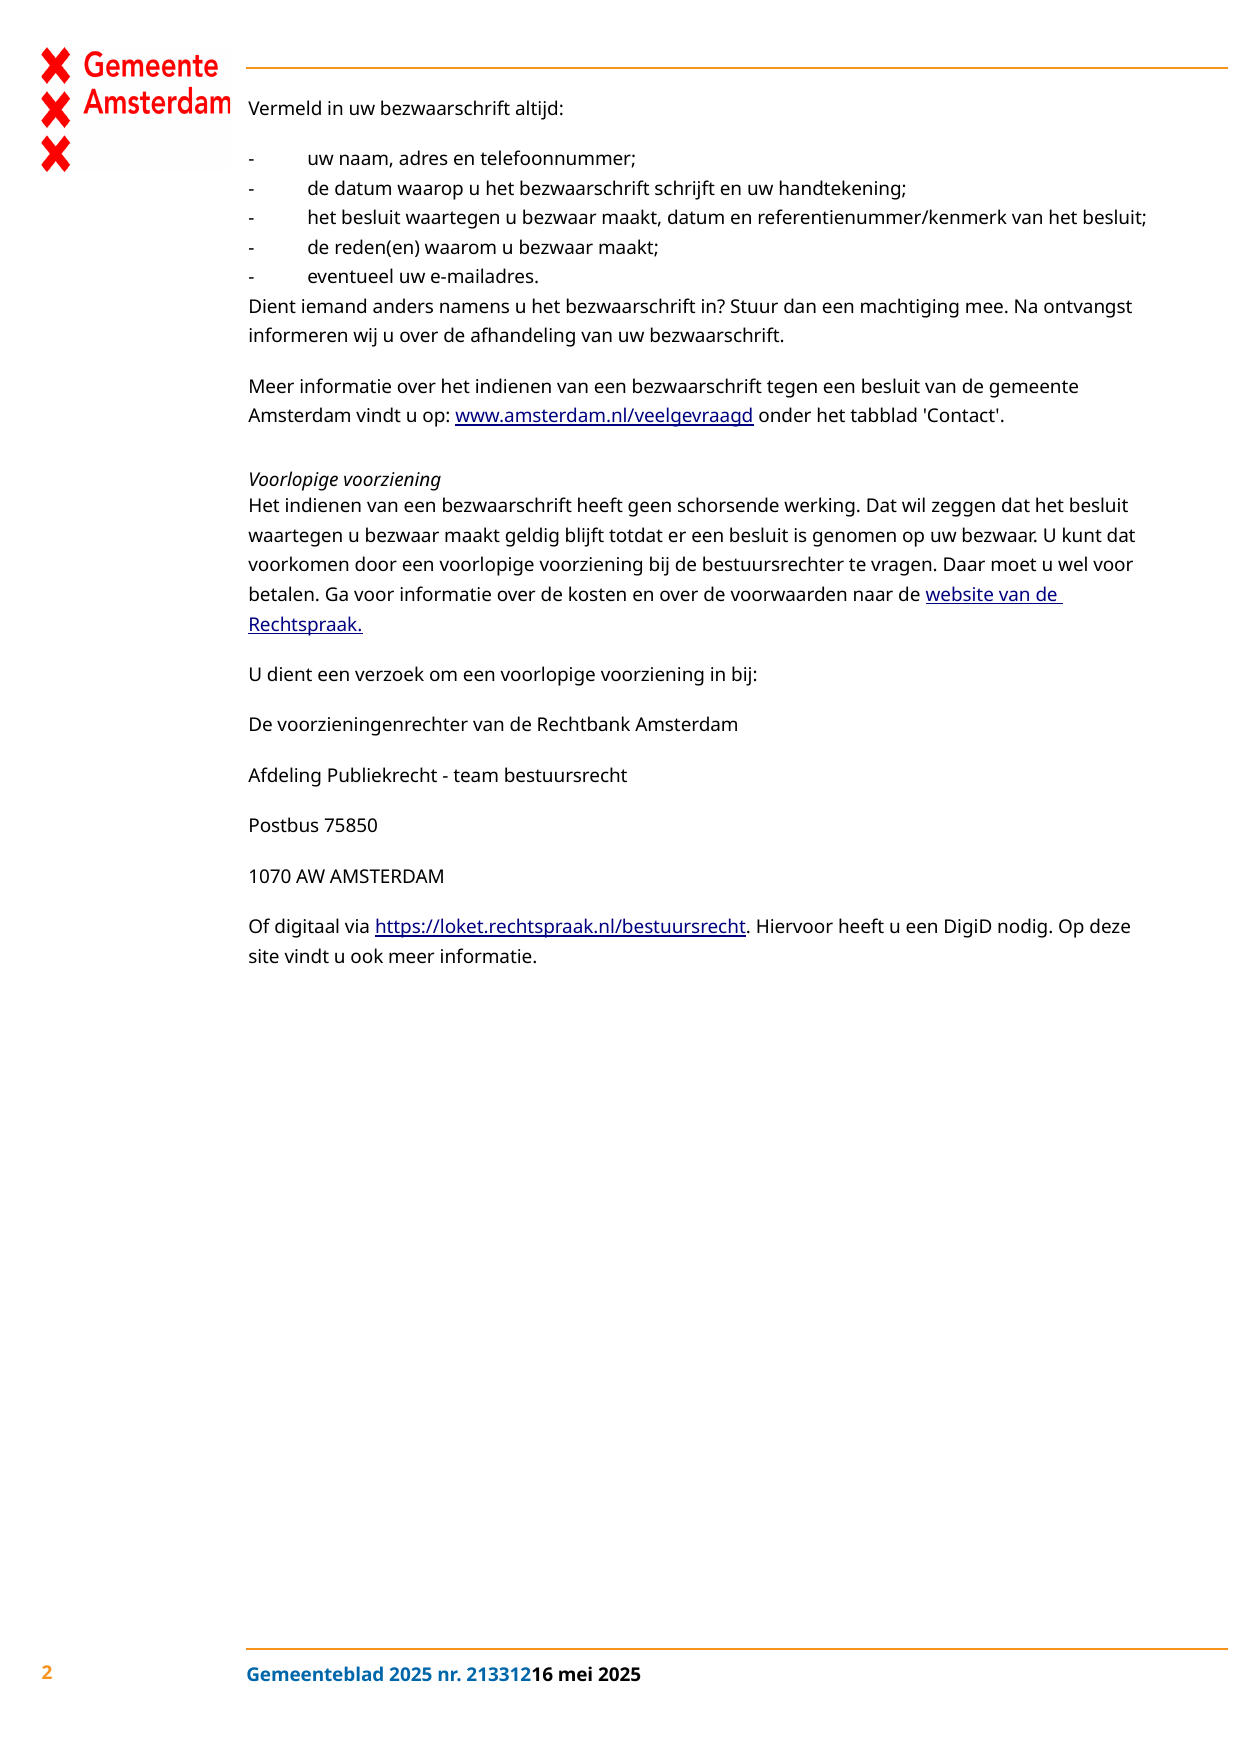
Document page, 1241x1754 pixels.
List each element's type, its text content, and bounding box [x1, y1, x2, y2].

text Of digitaal via https://loket.rechtspraak.nl/bestuursrecht. Hiervoor heeft u een DigiD nodig. Op deze site vindt u ook meer informatie. [248, 913, 1152, 968]
text Afdeling Publiekrecht - team bestuursrecht [248, 762, 1152, 788]
text 1070 AW AMSTERDAM [248, 863, 1152, 888]
list eventueel uw e-mailadres. [248, 263, 1152, 289]
text Postbus 75850 [248, 812, 1152, 838]
text Meer informatie over het indienen van een bezwaarschrift tegen een besluit van de gemeente Amsterdam vindt u op: www.amsterdam.nl/veelgevraagd onder het tabblad 'Contact'. [248, 373, 1152, 428]
text Voorlopige voorziening [248, 467, 1152, 492]
text Het indienen van een bezwaarschrift heeft geen schorsende werking. Dat wil zeggen dat het besluit waartegen u bezwaar maakt geldig blijft totdat er een besluit is genomen op uw bezwaar. U kunt dat voorkomen door een voorlopige voorziening bij de bestuursrechter te vragen. Daar moet u wel voor betalen. Ga voor informatie over de kosten en over de voorwaarden naar de website van de Rechtspraak. [248, 492, 1152, 636]
list de reden(en) waarom u bezwaar maakt; [248, 234, 1152, 260]
text U dient een verzoek om een voorlopige voorziening in bij: [248, 661, 1152, 687]
text Vermeld in uw bezwaarschrift altijd: [248, 95, 1152, 121]
text De voorzieningenrechter van de Rechtbank Amsterdam [248, 712, 1152, 737]
list de datum waarop u het bezwaarschrift schrijft en uw handtekening; [248, 175, 1152, 201]
list uw naam, adres en telefoonnummer; [248, 145, 1152, 171]
list het besluit waartegen u bezwaar maakt, datum en referentienummer/kenmerk van het besluit; [248, 204, 1152, 230]
text Dient iemand anders namens u het bezwaarschrift in? Stuur dan een machtiging mee. Na ontvangst informeren wij u over de afhandeling van uw bezwaarschrift. [248, 293, 1152, 348]
picture [41, 47, 231, 172]
